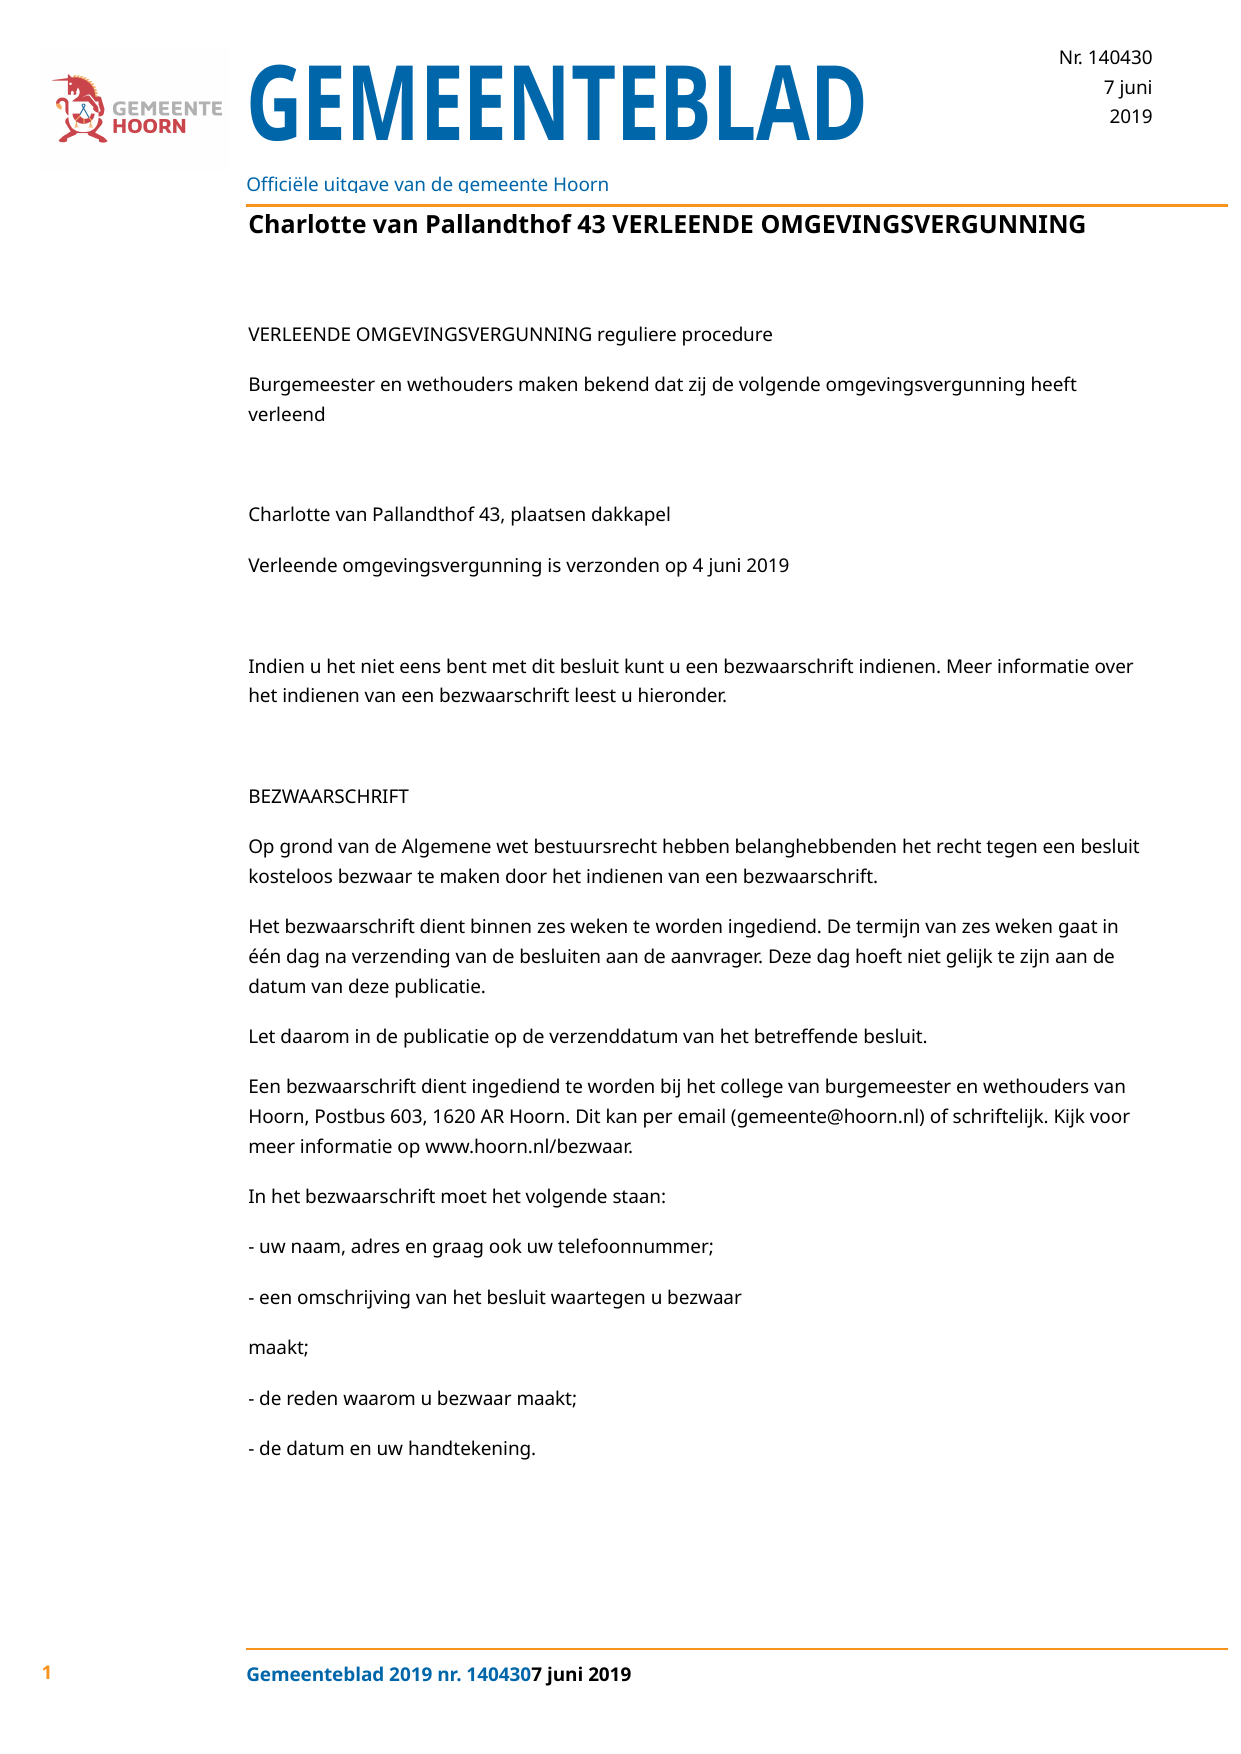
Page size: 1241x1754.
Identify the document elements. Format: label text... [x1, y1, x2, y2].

picture [41, 47, 231, 172]
text Burgemeester en wethouders maken bekend dat zij de volgende omgevingsvergunning heeft verleend [248, 371, 1152, 426]
text Charlotte van Pallandthof 43, plaatsen dakkapel [248, 502, 1152, 527]
text - een omschrijving van het besluit waartegen u bezwaar [248, 1284, 1152, 1310]
text Verleende omgevingsvergunning is verzonden op 4 juni 2019 [248, 552, 1152, 578]
text Indien u het niet eens bent met dit besluit kunt u een bezwaarschrift indienen. Meer informatie over het indienen van een bezwaarschrift leest u hieronder. [248, 653, 1152, 708]
text - uw naam, adres en graag ook uw telefoonnummer; [248, 1234, 1152, 1259]
text BEZWAARSCHRIFT [248, 783, 1152, 809]
text In het bezwaarschrift moet het volgende staan: [248, 1183, 1152, 1209]
text Een bezwaarschrift dient ingediend te worden bij het college van burgemeester en wethouders van Hoorn, Postbus 603, 1620 AR Hoorn. Dit kan per email (gemeente@hoorn.nl) of schriftelijk. Kijk voor meer informatie op www.hoorn.nl/bezwaar. [248, 1074, 1152, 1158]
text Op grond van de Algemene wet bestuursrecht hebben belanghebbenden het recht tegen een besluit kosteloos bezwaar te maken door het indienen van een bezwaarschrift. [248, 834, 1152, 889]
text maakt; [248, 1334, 1152, 1360]
text VERLEENDE OMGEVINGSVERGUNNING reguliere procedure [248, 321, 1152, 346]
text - de datum en uw handtekening. [248, 1435, 1152, 1461]
text Let daarom in de publicatie op de verzenddatum van het betreffende besluit. [248, 1023, 1152, 1049]
text Het bezwaarschrift dient binnen zes weken te worden ingediend. De termijn van zes weken gaat in één dag na verzending van de besluiten aan de aanvrager. Deze dag hoeft niet gelijk te zijn aan de datum van deze publicatie. [248, 914, 1152, 998]
text Charlotte van Pallandthof 43 VERLEENDE OMGEVINGSVERGUNNING [248, 207, 1152, 241]
text - de reden waarom u bezwaar maakt; [248, 1385, 1152, 1411]
